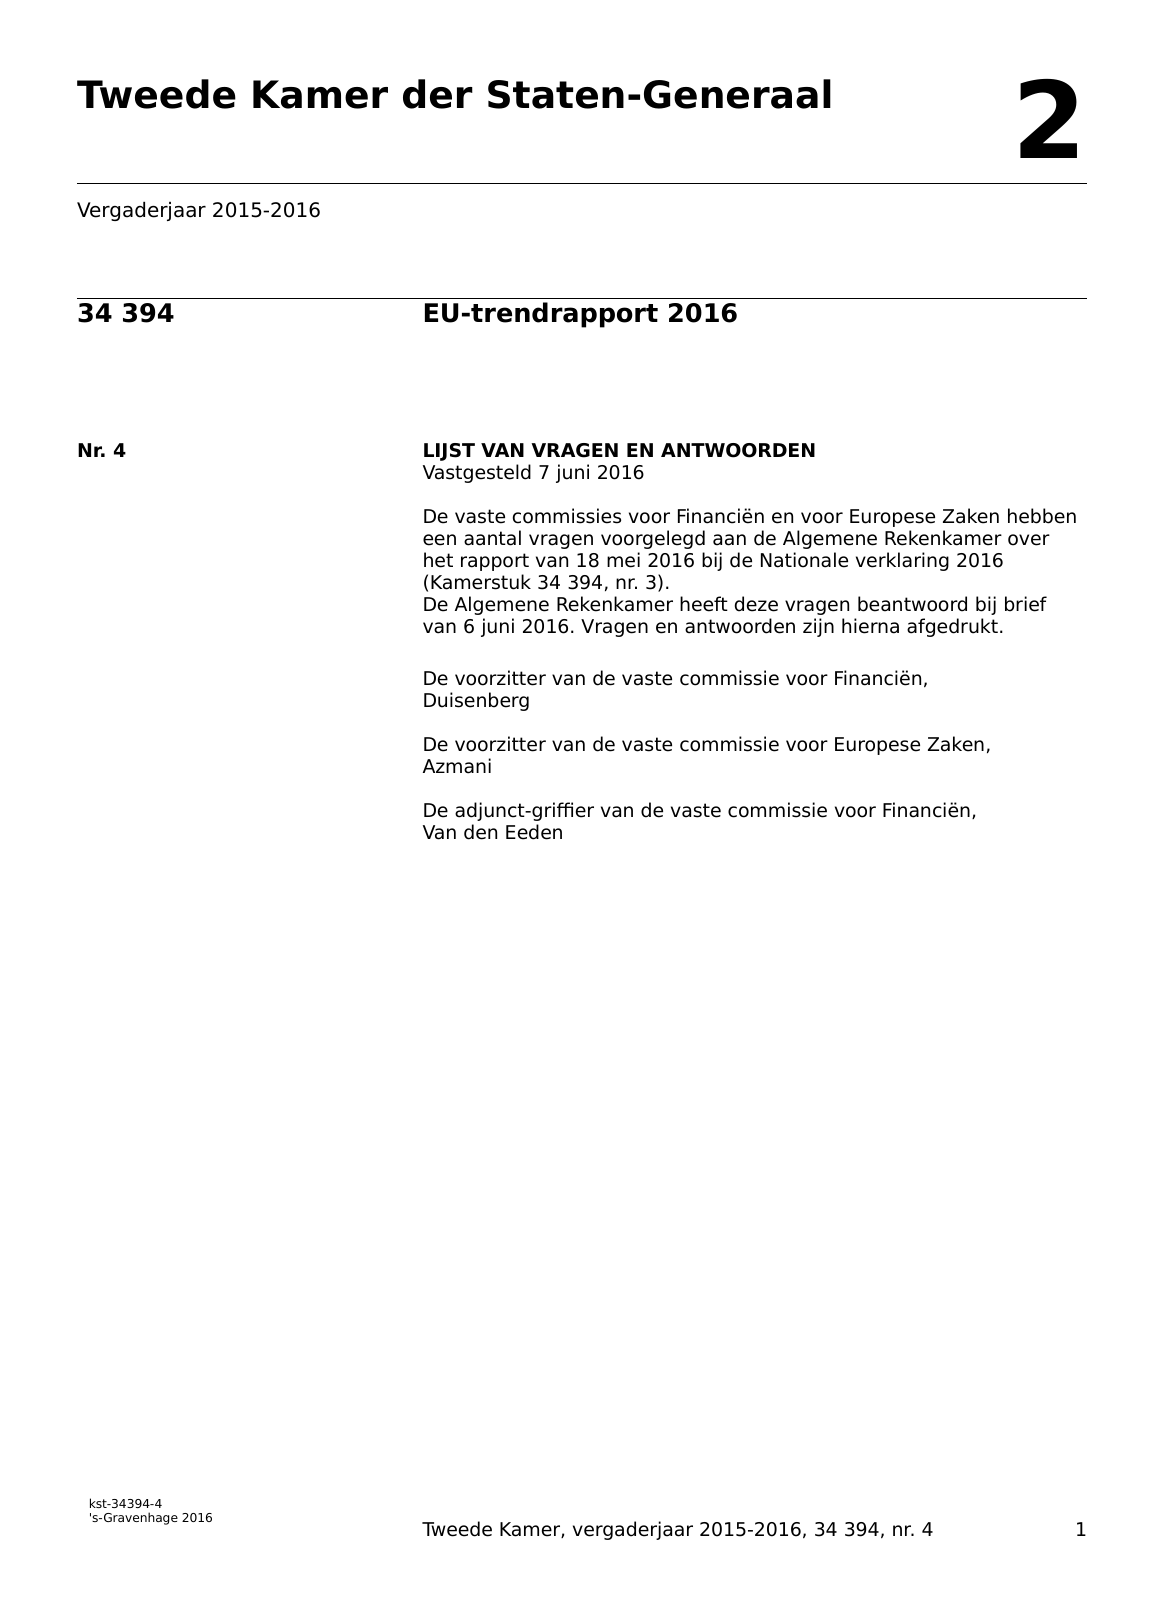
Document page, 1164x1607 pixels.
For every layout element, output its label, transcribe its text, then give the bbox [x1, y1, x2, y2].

subtitle 34 394 EU-trendrapport 2016 [77, 299, 1087, 329]
text Vastgesteld 7 juni 2016 [422, 462, 1087, 484]
table_header Tweede Kamer der Staten-Generaal [77, 59, 886, 183]
text De voorzitter van de vaste commissie voor Financiën, Duisenberg [422, 668, 1087, 712]
text De voorzitter van de vaste commissie voor Europese Zaken, Azmani [422, 734, 1087, 778]
text De vaste commissies voor Financiën en voor Europese Zaken hebben een aantal vragen voorgelegd aan de Algemene Rekenkamer over het rapport van 18 mei 2016 bij de Nationale verklaring 2016 (Kamerstuk 34 394, nr. 3). [422, 506, 1087, 594]
table_header 2 [886, 59, 1087, 183]
subtitle Nr. 4 LIJST VAN VRAGEN EN ANTWOORDEN [77, 440, 1087, 462]
text De adjunct-griffier van de vaste commissie voor Financiën, Van den Eeden [422, 800, 1087, 844]
text De Algemene Rekenkamer heeft deze vragen beantwoord bij brief van 6 juni 2016. Vragen en antwoorden zijn hierna afgedrukt. [422, 594, 1087, 638]
text 's-Gravenhage 2016 [88, 1511, 323, 1525]
text kst-34394-4 [88, 1497, 323, 1511]
table_cell Vergaderjaar 2015-2016 [77, 184, 1087, 298]
